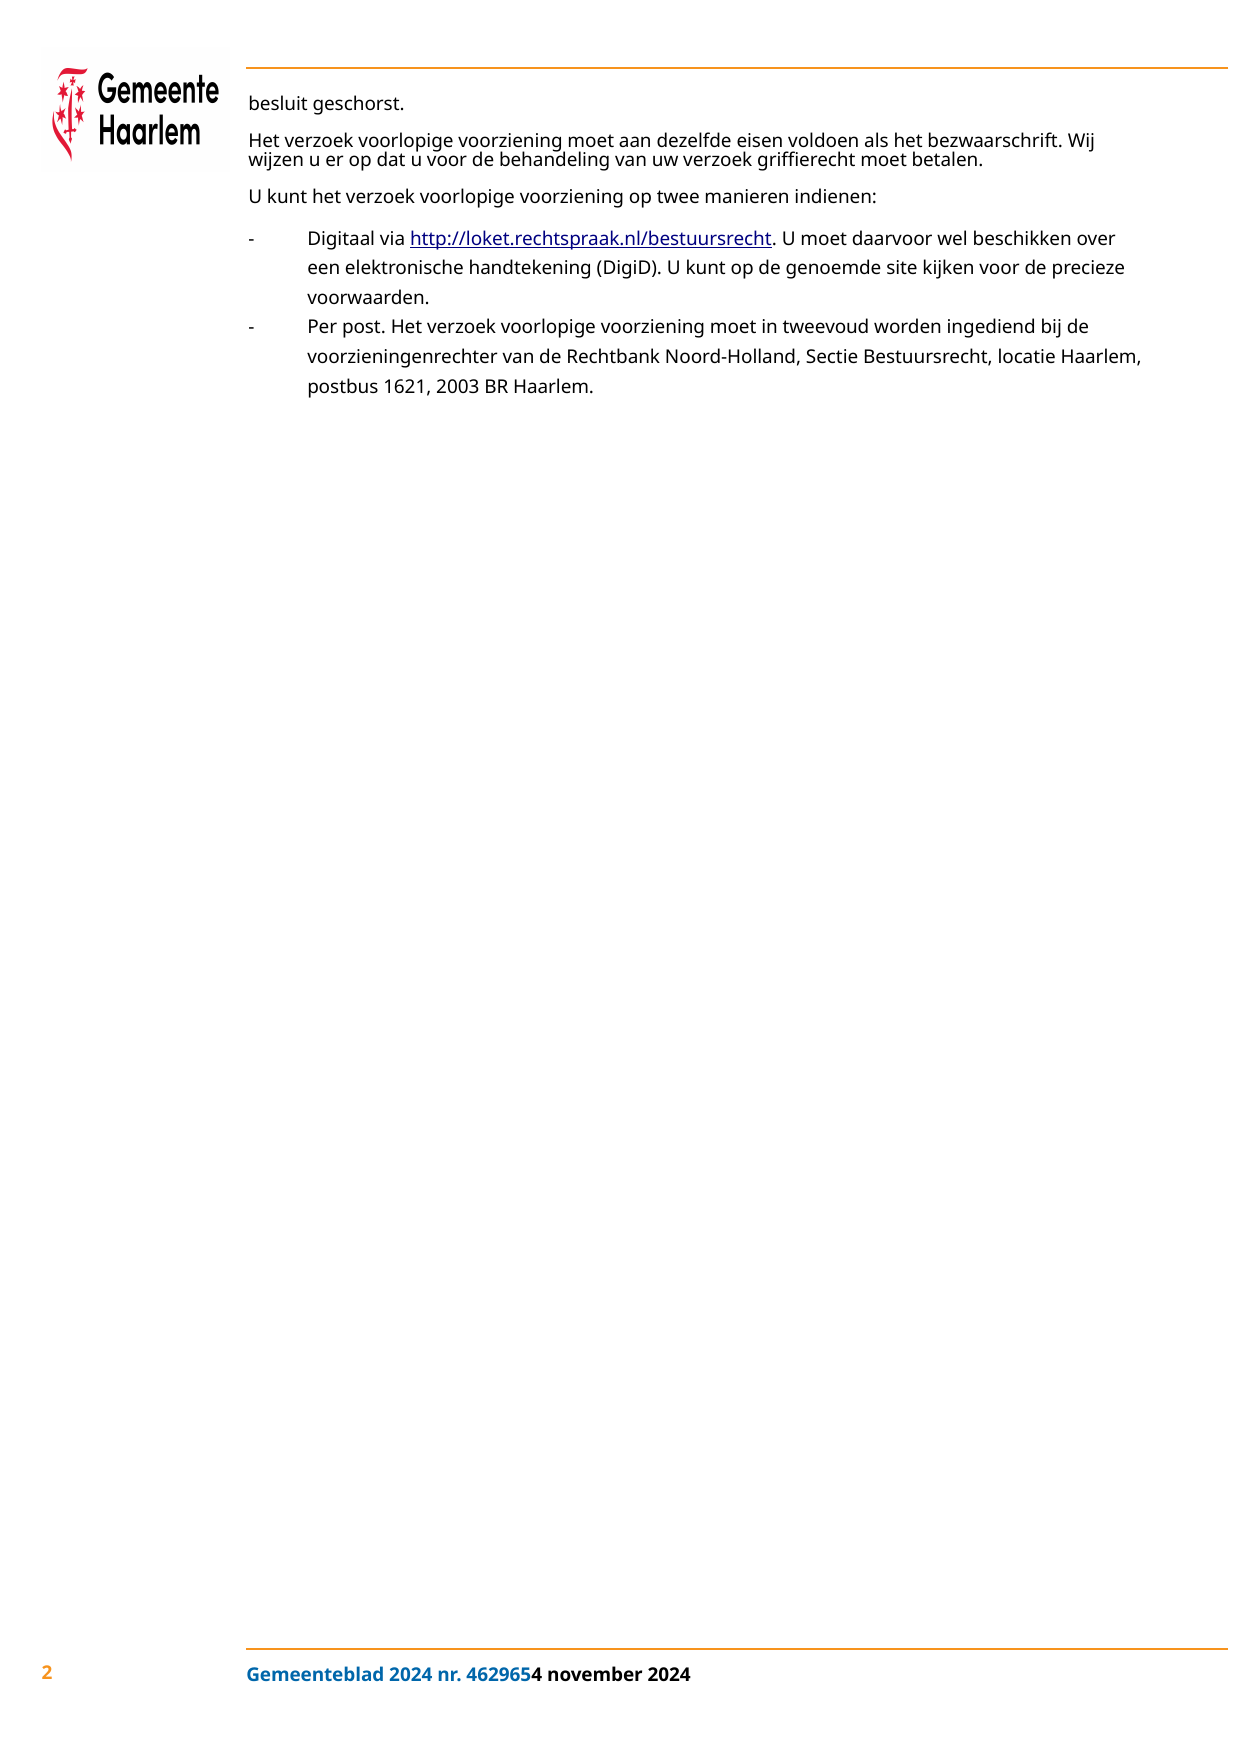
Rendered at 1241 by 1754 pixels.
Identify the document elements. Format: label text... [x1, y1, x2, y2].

list Digitaal via http://loket.rechtspraak.nl/bestuursrecht. U moet daarvoor wel beschikken over een elektronische handtekening (DigiD). U kunt op de genoemde site kijken voor de precieze voorwaarden. [248, 225, 1152, 310]
list Per post. Het verzoek voorlopige voorziening moet in tweevoud worden ingediend bij de voorzieningenrechter van de Rechtbank Noord-Holland, Sectie Bestuursrecht, locatie Haarlem, postbus 1621, 2003 BR Haarlem. [248, 314, 1152, 399]
text besluit geschorst. [248, 95, 1152, 114]
text U kunt het verzoek voorlopige voorziening op twee manieren indienen: [248, 188, 1152, 207]
picture [41, 47, 231, 172]
text Het verzoek voorlopige voorziening moet aan dezelfde eisen voldoen als het bezwaarschrift. Wij wijzen u er op dat u voor de behandeling van uw verzoek griffierecht moet betalen. [248, 132, 1152, 170]
